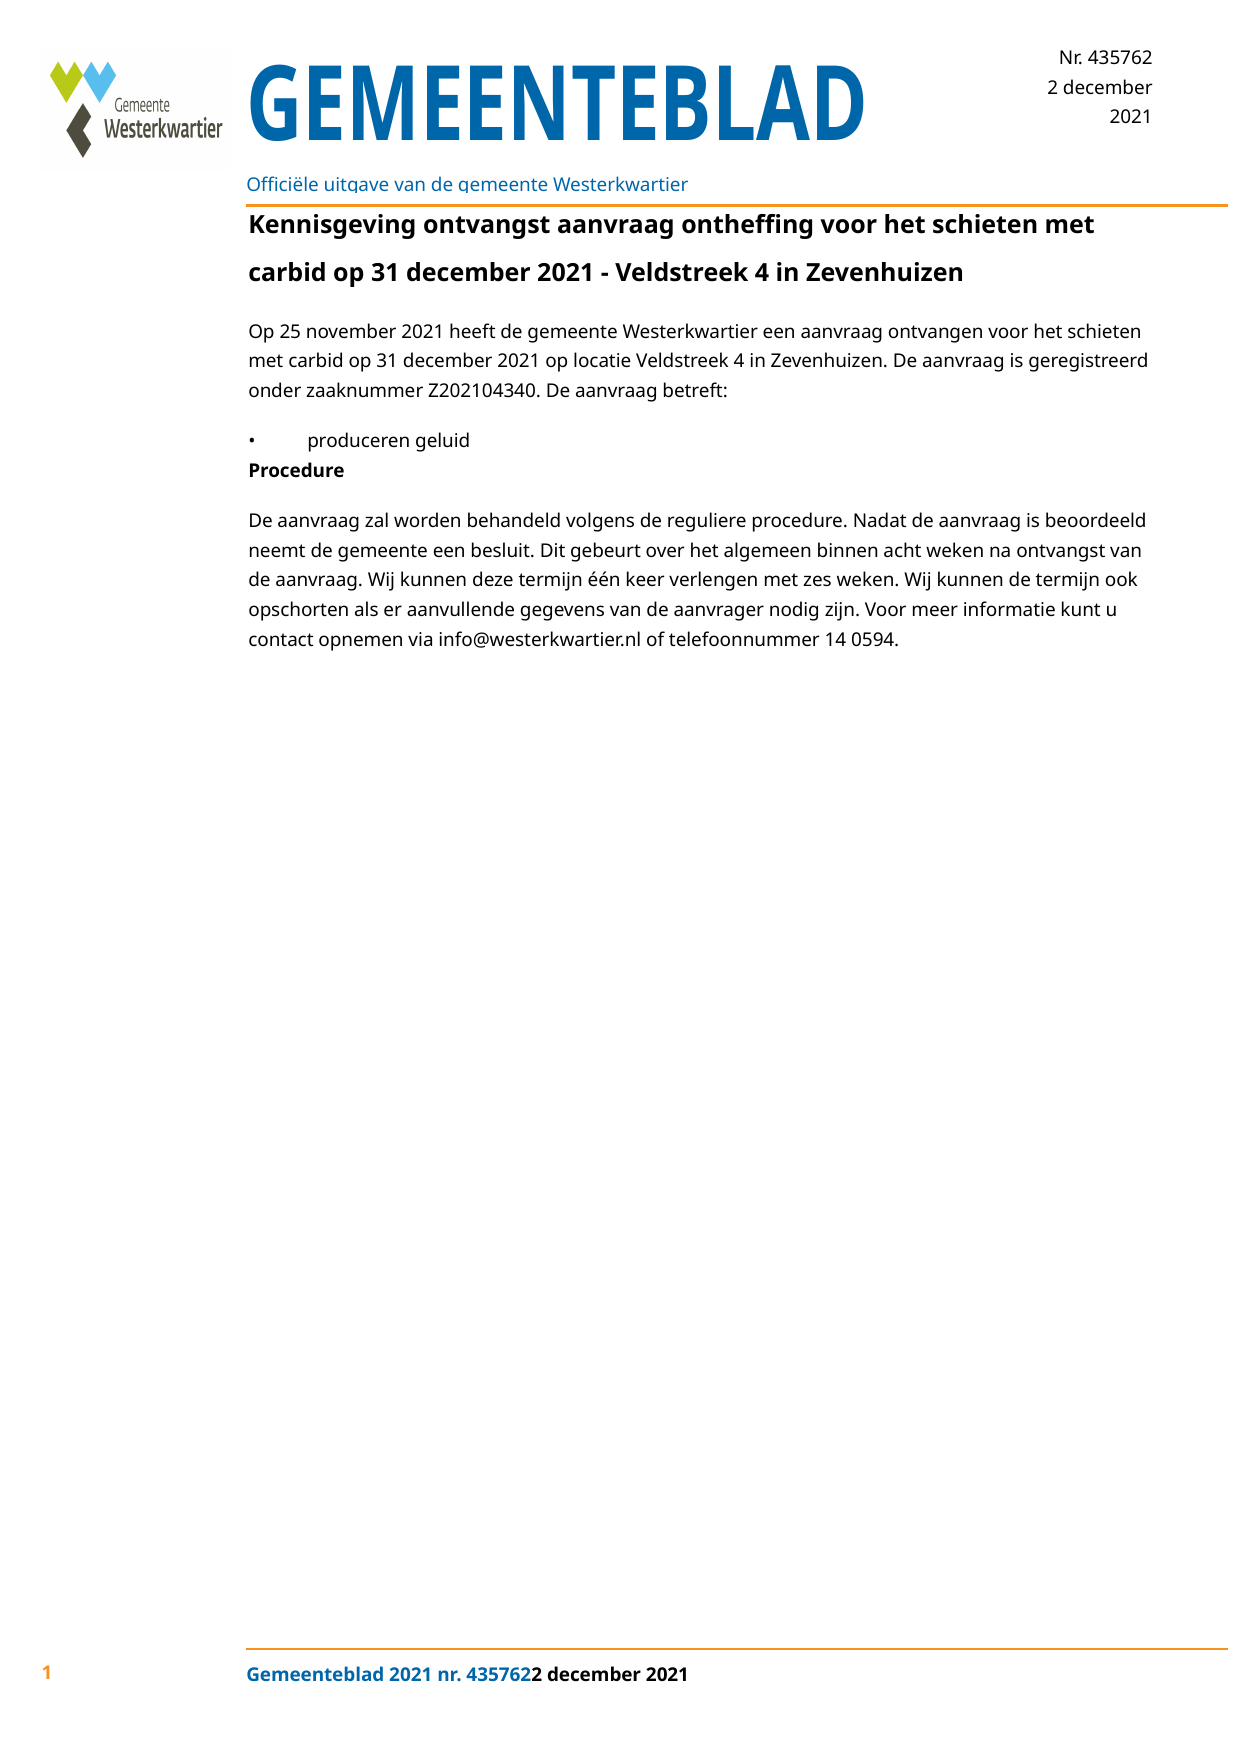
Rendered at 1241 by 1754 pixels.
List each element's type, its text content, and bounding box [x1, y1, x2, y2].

text Procedure [248, 457, 1152, 483]
list produceren geluid [248, 427, 1152, 453]
text Kennisgeving ontvangst aanvraag ontheffing voor het schieten met carbid op 31 december 2021 - Veldstreek 4 in Zevenhuizen [248, 207, 1152, 288]
text Op 25 november 2021 heeft de gemeente Westerkwartier een aanvraag ontvangen voor het schieten met carbid op 31 december 2021 op locatie Veldstreek 4 in Zevenhuizen. De aanvraag is geregistreerd onder zaaknummer Z202104340. De aanvraag betreft: [248, 318, 1152, 403]
picture [41, 47, 231, 172]
text De aanvraag zal worden behandeld volgens de reguliere procedure. Nadat de aanvraag is beoordeeld neemt de gemeente een besluit. Dit gebeurt over het algemeen binnen acht weken na ontvangst van de aanvraag. Wij kunnen deze termijn één keer verlengen met zes weken. Wij kunnen de termijn ook opschorten als er aanvullende gegevens van de aanvrager nodig zijn. Voor meer informatie kunt u contact opnemen via info@westerkwartier.nl of telefoonnummer 14 0594. [248, 507, 1152, 652]
